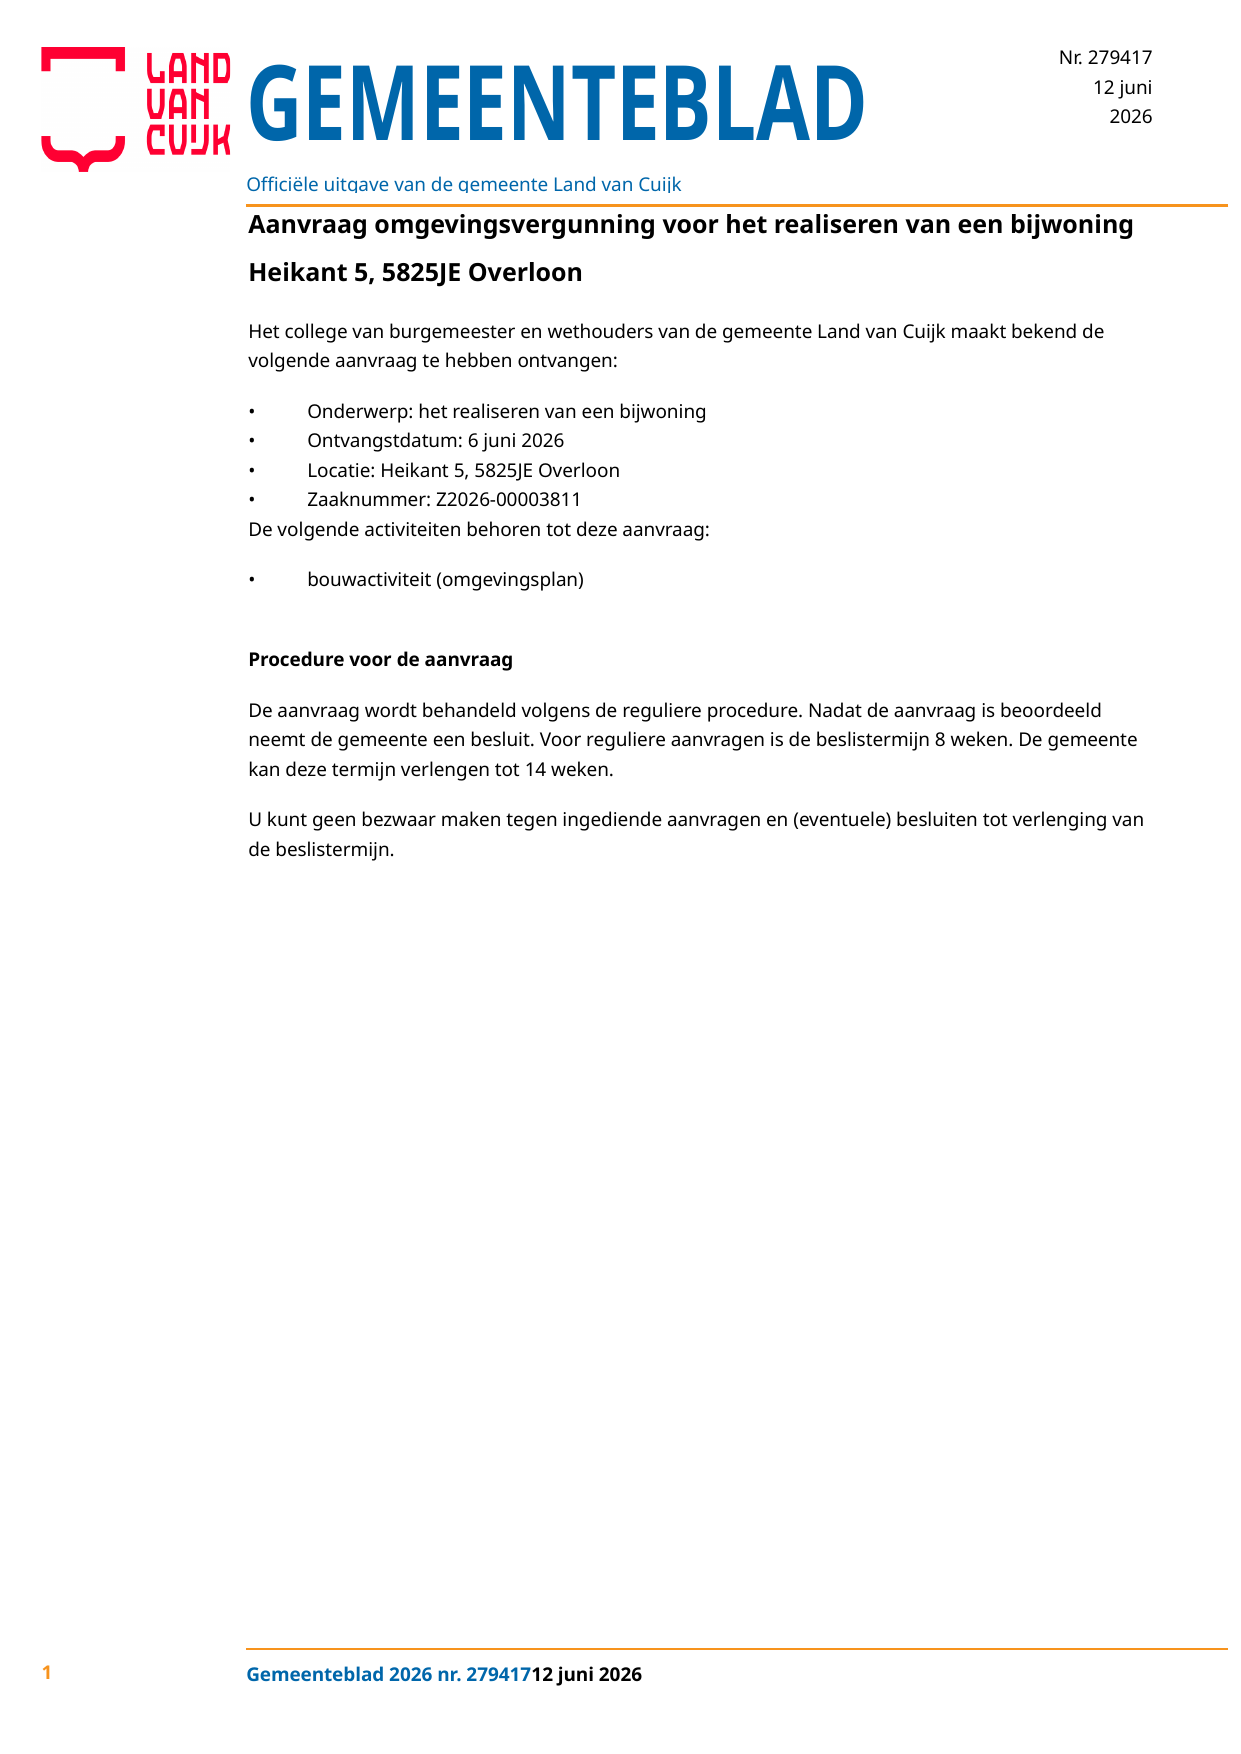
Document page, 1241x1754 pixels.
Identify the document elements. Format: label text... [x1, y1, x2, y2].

picture [41, 47, 231, 172]
list Onderwerp: het realiseren van een bijwoning [248, 398, 1152, 424]
text De volgende activiteiten behoren tot deze aanvraag: [248, 516, 1152, 542]
text Procedure voor de aanvraag [248, 647, 1152, 672]
list Locatie: Heikant 5, 5825JE Overloon [248, 457, 1152, 483]
text Aanvraag omgevingsvergunning voor het realiseren van een bijwoning Heikant 5, 5825JE Overloon [248, 207, 1152, 288]
list Zaaknummer: Z2026-00003811 [248, 487, 1152, 512]
text De aanvraag wordt behandeld volgens de reguliere procedure. Nadat de aanvraag is beoordeeld neemt de gemeente een besluit. Voor reguliere aanvragen is de beslistermijn 8 weken. De gemeente kan deze termijn verlengen tot 14 weken. [248, 697, 1152, 782]
text Het college van burgemeester en wethouders van de gemeente Land van Cuijk maakt bekend de volgende aanvraag te hebben ontvangen: [248, 318, 1152, 373]
list Ontvangstdatum: 6 juni 2026 [248, 427, 1152, 453]
list bouwactiviteit (omgevingsplan) [248, 567, 1152, 592]
text U kunt geen bezwaar maken tegen ingediende aanvragen en (eventuele) besluiten tot verlenging van de beslistermijn. [248, 807, 1152, 862]
